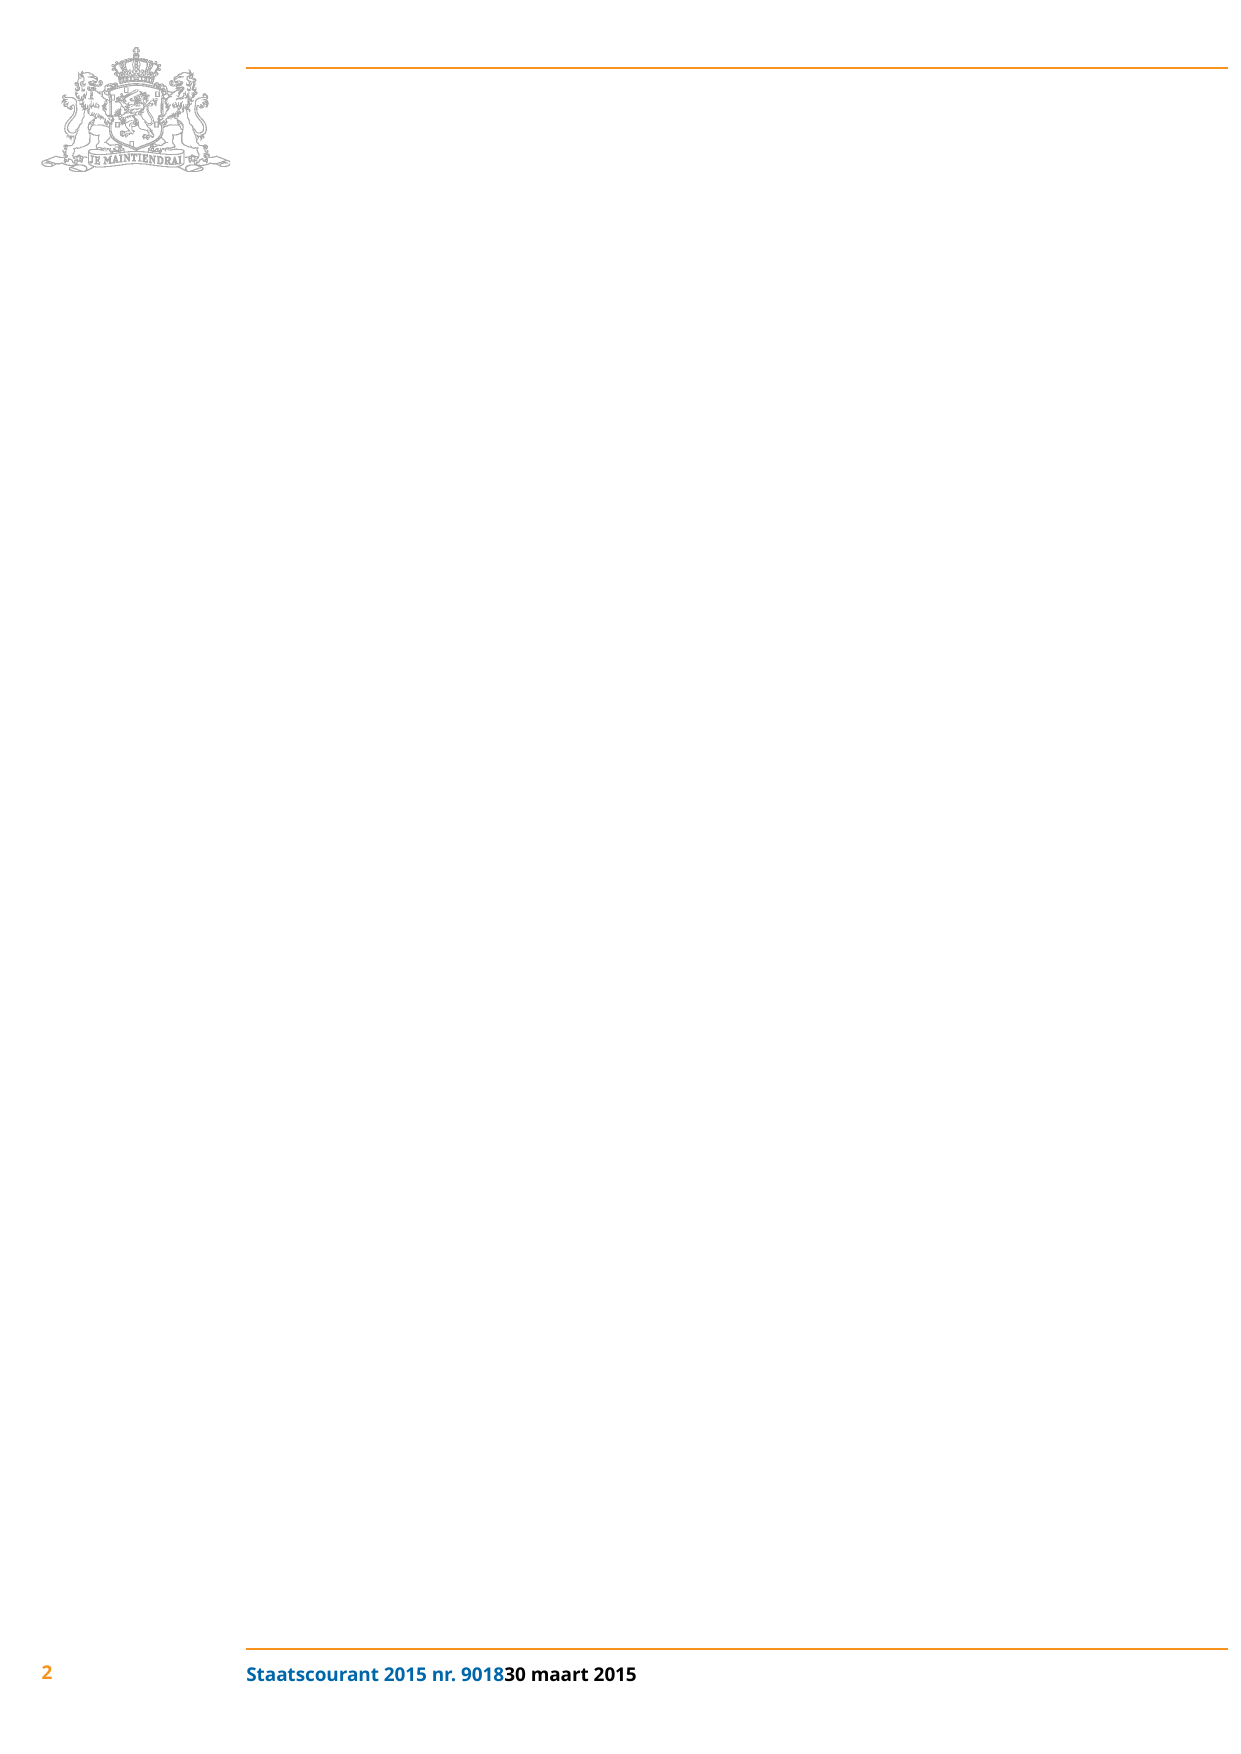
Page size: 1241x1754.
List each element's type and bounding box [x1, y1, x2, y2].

picture [41, 47, 231, 172]
